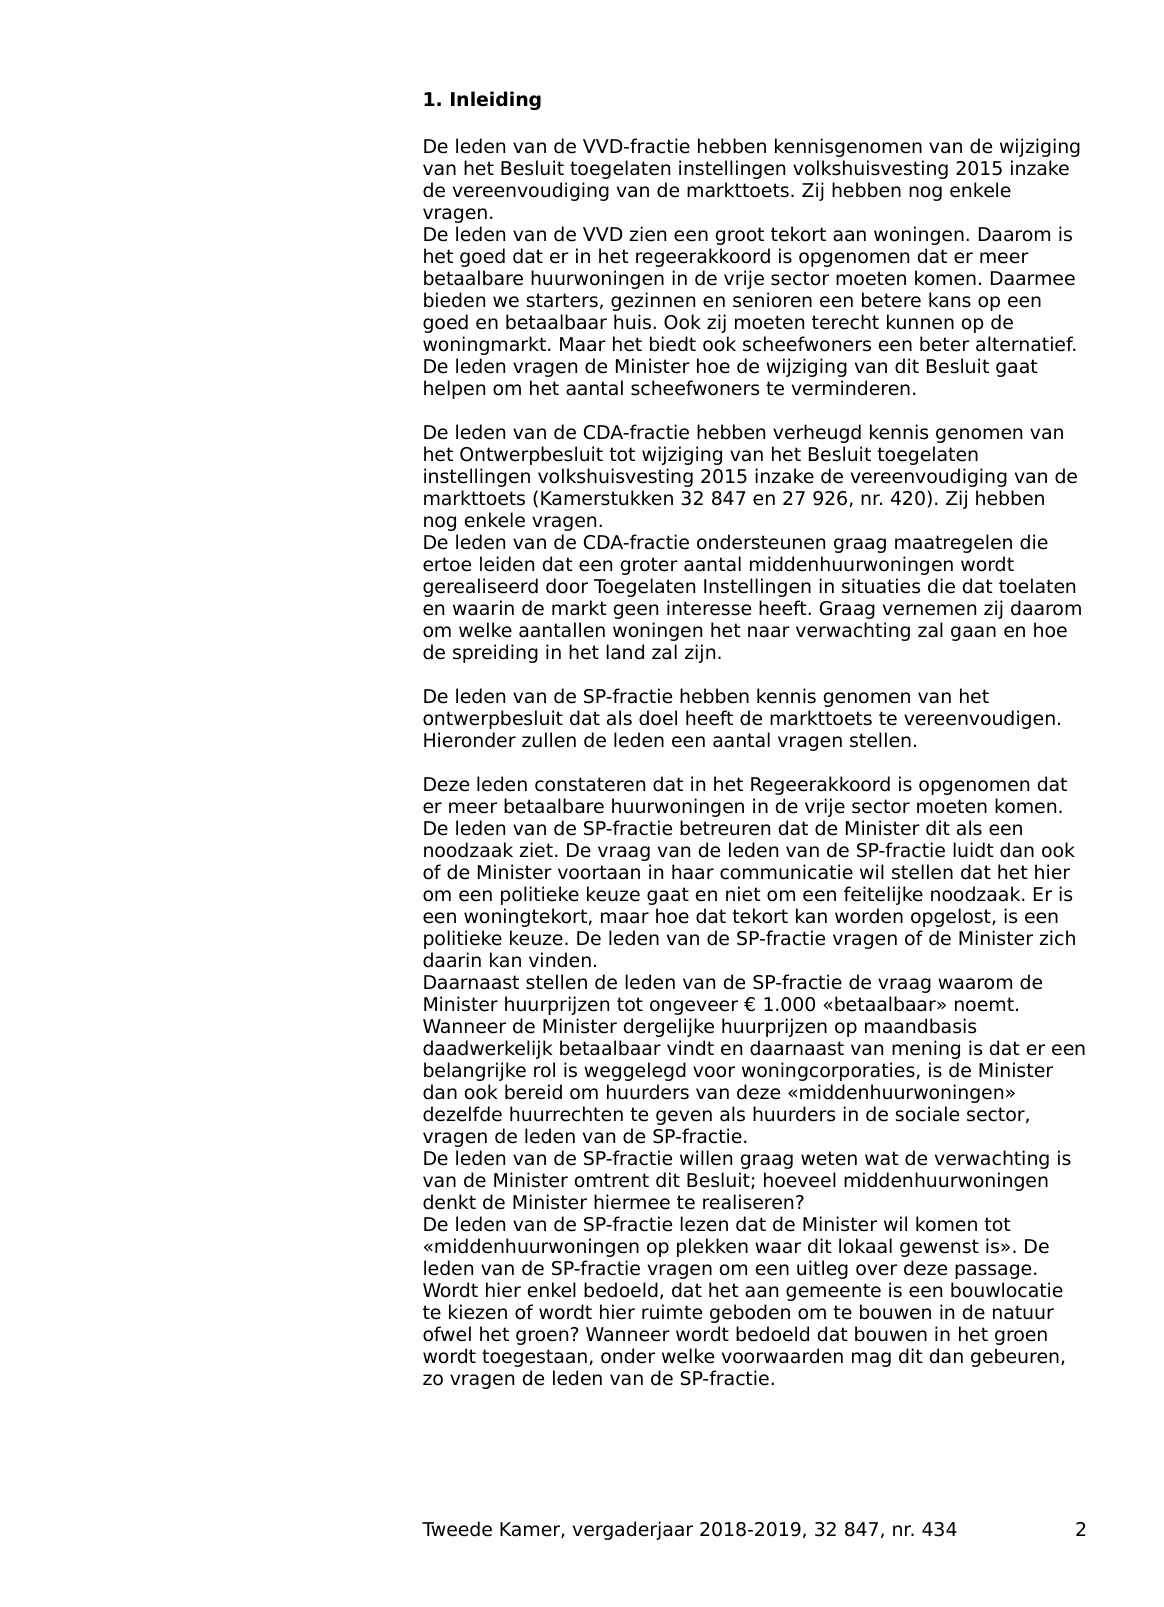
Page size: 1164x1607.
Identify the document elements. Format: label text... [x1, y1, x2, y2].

text Deze leden constateren dat in het Regeerakkoord is opgenomen dat er meer betaalbare huurwoningen in de vrije sector moeten komen. De leden van de SP-fractie betreuren dat de Minister dit als een noodzaak ziet. De vraag van de leden van de SP-fractie luidt dan ook of de Minister voortaan in haar communicatie wil stellen dat het hier om een politieke keuze gaat en niet om een feitelijke noodzaak. Er is een woningtekort, maar hoe dat tekort kan worden opgelost, is een politieke keuze. De leden van de SP-fractie vragen of de Minister zich daarin kan vinden. [422, 774, 1087, 972]
text De leden van de CDA-fractie hebben verheugd kennis genomen van het Ontwerpbesluit tot wijziging van het Besluit toegelaten instellingen volkshuisvesting 2015 inzake de vereenvoudiging van de markttoets (Kamerstukken 32 847 en 27 926, nr. 420). Zij hebben nog enkele vragen. [422, 422, 1087, 532]
text De leden van de CDA-fractie ondersteunen graag maatregelen die ertoe leiden dat een groter aantal middenhuurwoningen wordt gerealiseerd door Toegelaten Instellingen in situaties die dat toelaten en waarin de markt geen interesse heeft. Graag vernemen zij daarom om welke aantallen woningen het naar verwachting zal gaan en hoe de spreiding in het land zal zijn. [422, 532, 1087, 664]
text Daarnaast stellen de leden van de SP-fractie de vraag waarom de Minister huurprijzen tot ongeveer € 1.000 «betaalbaar» noemt. Wanneer de Minister dergelijke huurprijzen op maandbasis daadwerkelijk betaalbaar vindt en daarnaast van mening is dat er een belangrijke rol is weggelegd voor woningcorporaties, is de Minister dan ook bereid om huurders van deze «middenhuurwoningen» dezelfde huurrechten te geven als huurders in de sociale sector, vragen de leden van de SP-fractie. [422, 972, 1087, 1148]
text De leden van de SP-fractie willen graag weten wat de verwachting is van de Minister omtrent dit Besluit; hoeveel middenhuurwoningen denkt de Minister hiermee te realiseren? [422, 1148, 1087, 1214]
text De leden van de SP-fractie hebben kennis genomen van het ontwerpbesluit dat als doel heeft de markttoets te vereenvoudigen. Hieronder zullen de leden een aantal vragen stellen. [422, 686, 1087, 752]
text De leden van de VVD zien een groot tekort aan woningen. Daarom is het goed dat er in het regeerakkoord is opgenomen dat er meer betaalbare huurwoningen in de vrije sector moeten komen. Daarmee bieden we starters, gezinnen en senioren een betere kans op een goed en betaalbaar huis. Ook zij moeten terecht kunnen op de woningmarkt. Maar het biedt ook scheefwoners een beter alternatief. De leden vragen de Minister hoe de wijziging van dit Besluit gaat helpen om het aantal scheefwoners te verminderen. [422, 224, 1087, 400]
subtitle 1. Inleiding [422, 89, 1087, 111]
text De leden van de VVD-fractie hebben kennisgenomen van de wijziging van het Besluit toegelaten instellingen volkshuisvesting 2015 inzake de vereenvoudiging van de markttoets. Zij hebben nog enkele vragen. [422, 136, 1087, 224]
text De leden van de SP-fractie lezen dat de Minister wil komen tot «middenhuurwoningen op plekken waar dit lokaal gewenst is». De leden van de SP-fractie vragen om een uitleg over deze passage. Wordt hier enkel bedoeld, dat het aan gemeente is een bouwlocatie te kiezen of wordt hier ruimte geboden om te bouwen in de natuur ofwel het groen? Wanneer wordt bedoeld dat bouwen in het groen wordt toegestaan, onder welke voorwaarden mag dit dan gebeuren, zo vragen de leden van de SP-fractie. [422, 1214, 1087, 1389]
